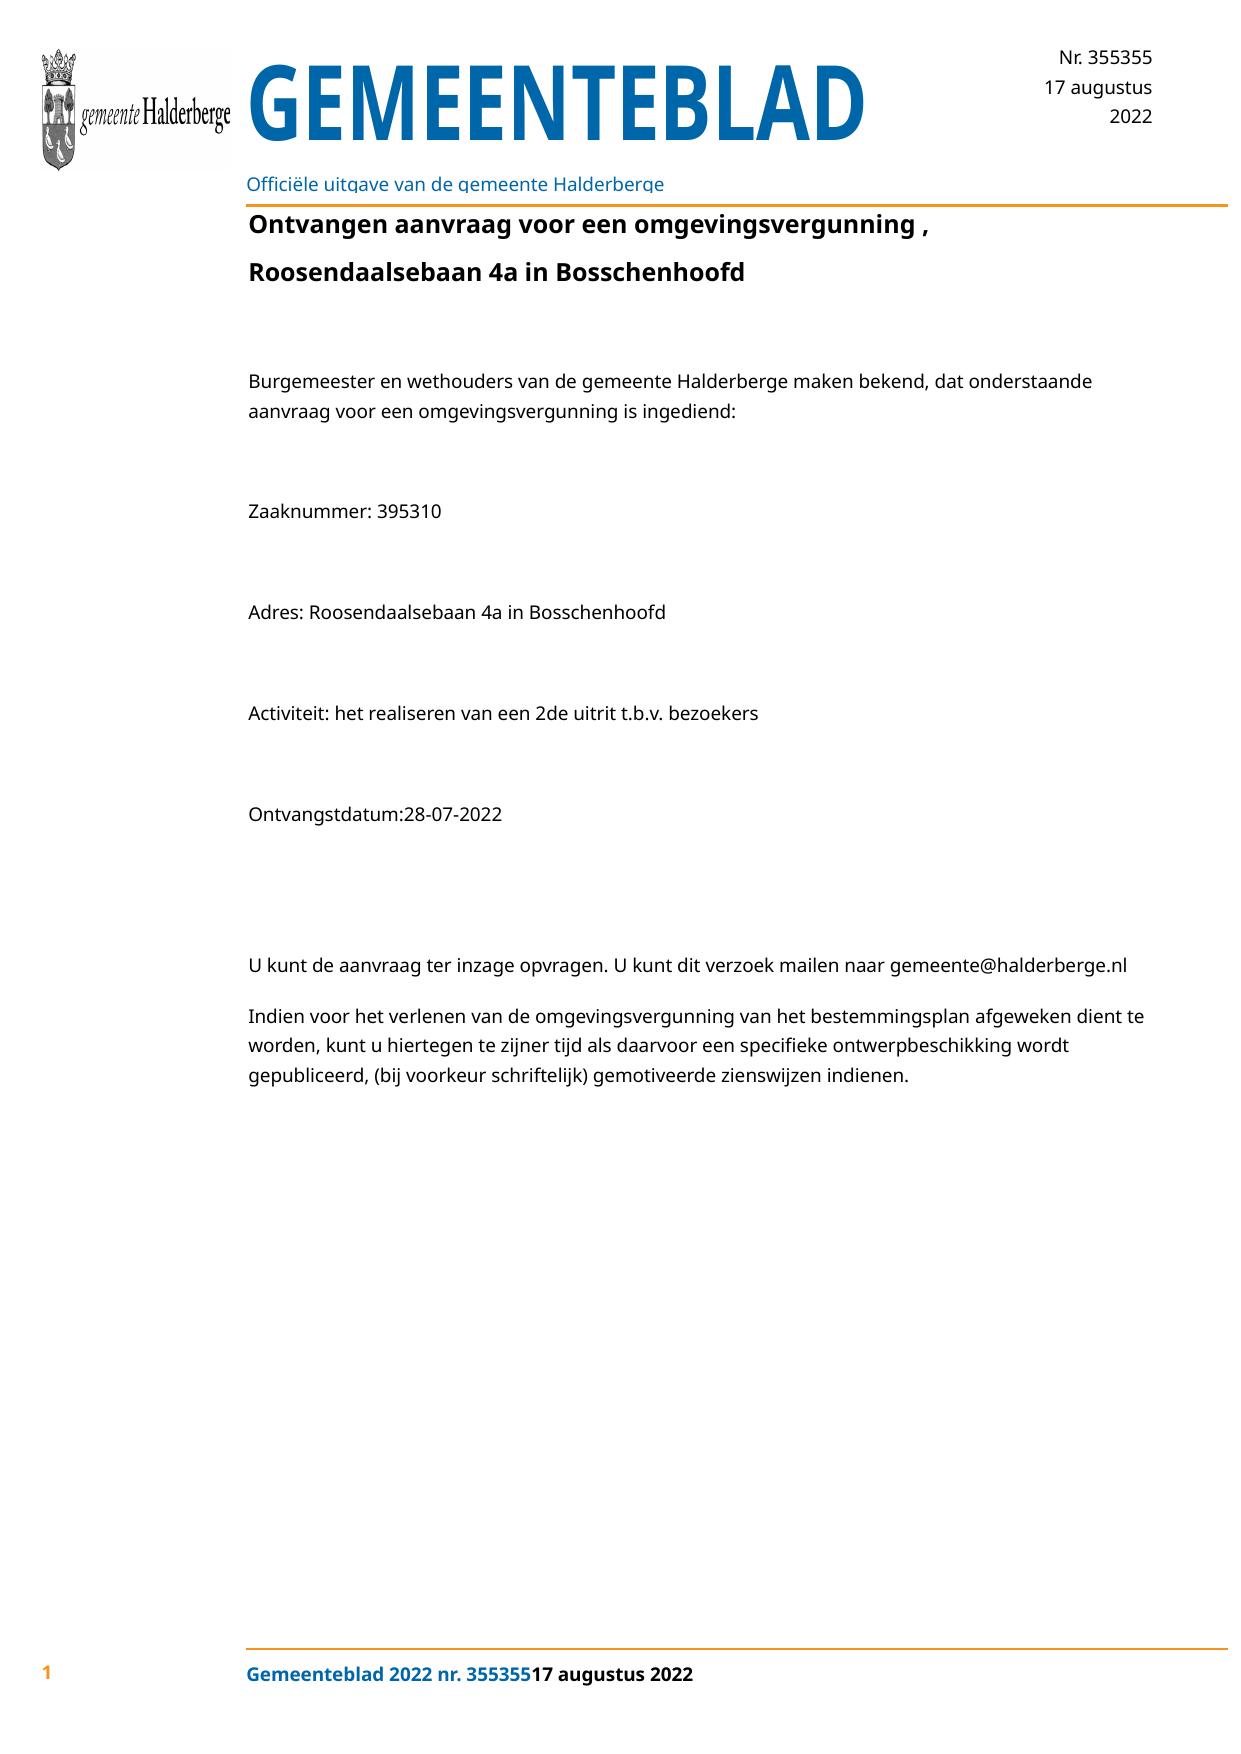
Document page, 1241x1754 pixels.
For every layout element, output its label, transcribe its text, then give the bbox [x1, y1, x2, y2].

text Ontvangen aanvraag voor een omgevingsvergunning , Roosendaalsebaan 4a in Bosschenhoofd [248, 207, 1152, 288]
text U kunt de aanvraag ter inzage opvragen. U kunt dit verzoek mailen naar gemeente@halderberge.nl [248, 952, 1152, 978]
picture [41, 47, 231, 172]
text Activiteit: het realiseren van een 2de uitrit t.b.v. bezoekers [248, 700, 1152, 726]
text Burgemeester en wethouders van de gemeente Halderberge maken bekend, dat onderstaande aanvraag voor een omgevingsvergunning is ingediend: [248, 368, 1152, 424]
text Zaaknummer: 395310 [248, 499, 1152, 524]
text Adres: Roosendaalsebaan 4a in Bosschenhoofd [248, 599, 1152, 625]
text Indien voor het verlenen van de omgevingsvergunning van het bestemmingsplan afgeweken dient te worden, kunt u hiertegen te zijner tijd als daarvoor een specifieke ontwerpbeschikking wordt gepubliceerd, (bij voorkeur schriftelijk) gemotiveerde zienswijzen indienen. [248, 1003, 1152, 1088]
text Ontvangstdatum:28-07-2022 [248, 801, 1152, 827]
